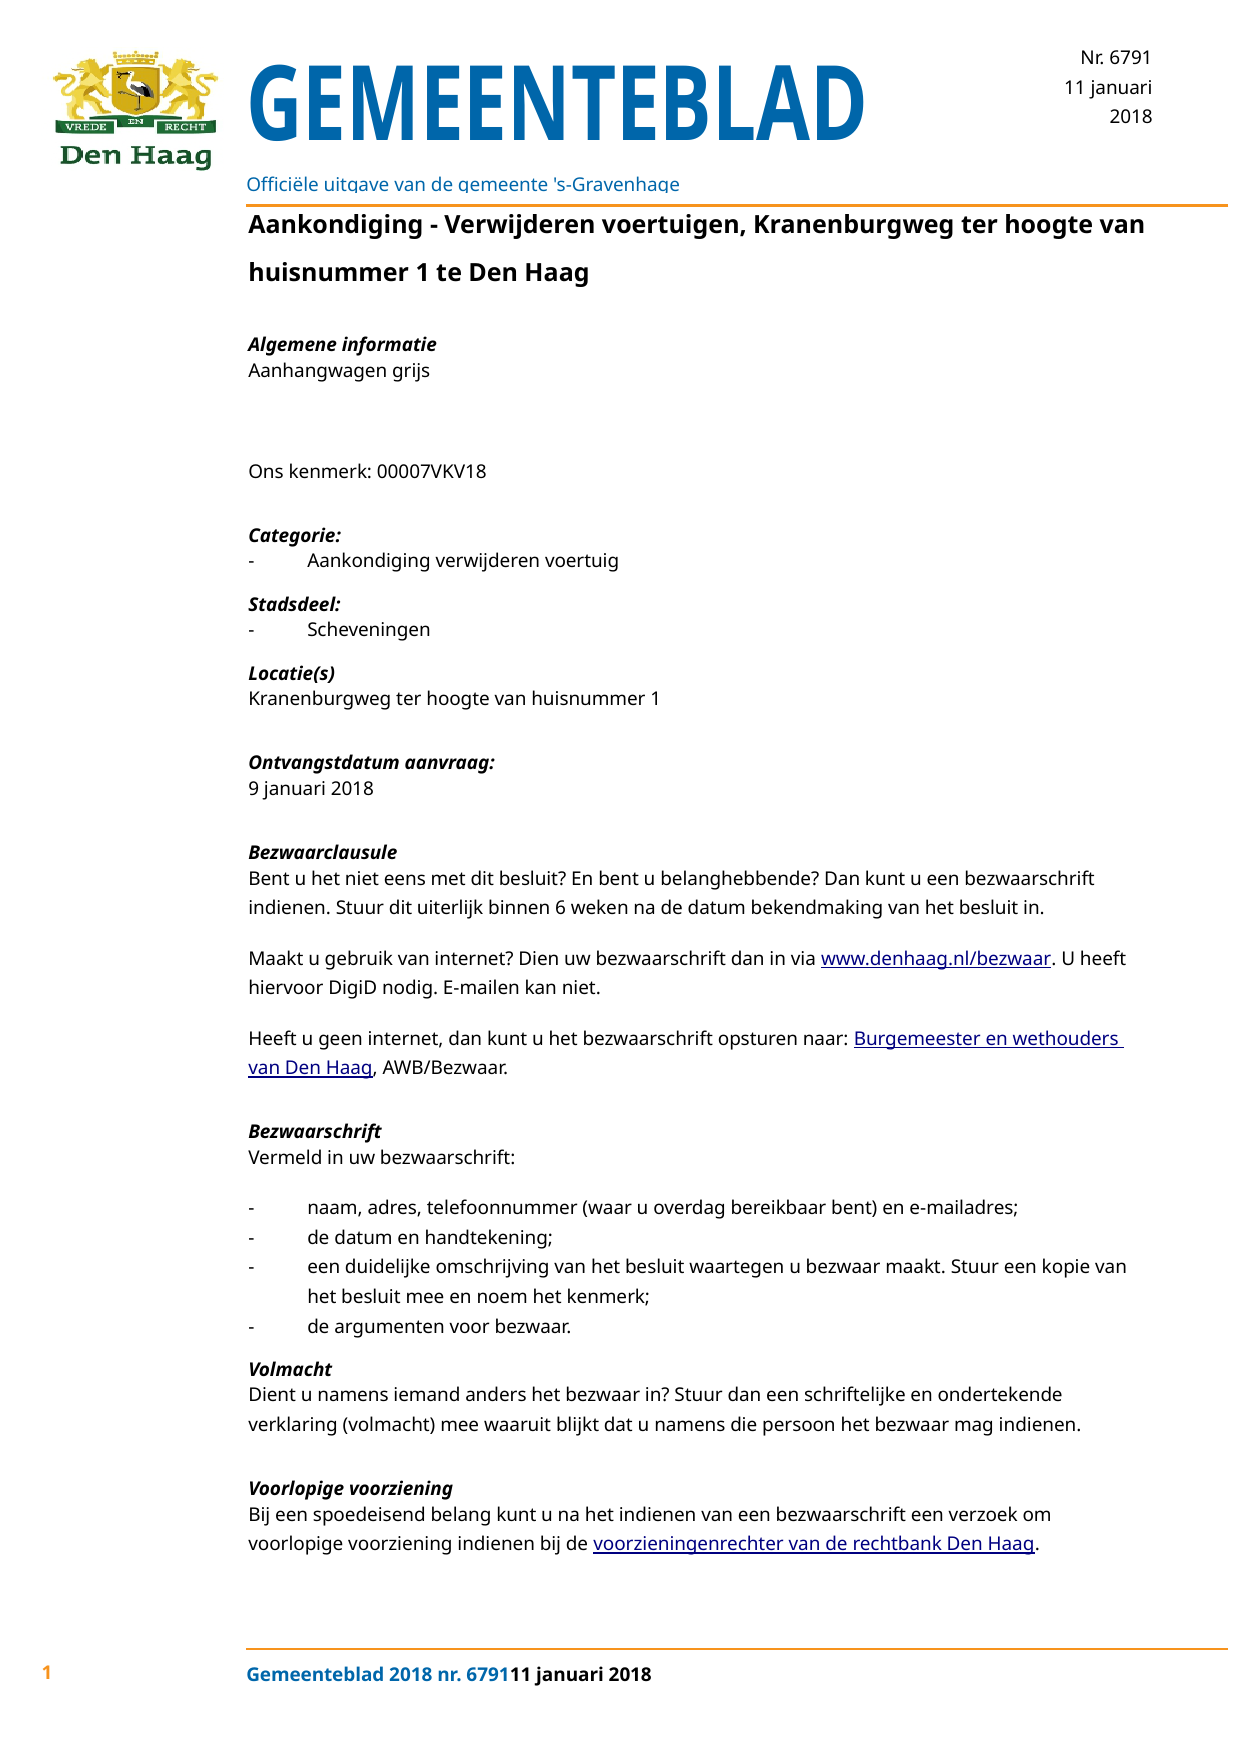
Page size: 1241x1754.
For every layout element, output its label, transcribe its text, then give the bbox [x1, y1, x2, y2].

list een duidelijke omschrijving van het besluit waartegen u bezwaar maakt. Stuur een kopie van het besluit mee en noem het kenmerk; [248, 1254, 1152, 1309]
text Bij een spoedeisend belang kunt u na het indienen van een bezwaarschrift een verzoek om voorlopige voorziening indienen bij de voorzieningenrechter van de rechtbank Den Haag. [248, 1501, 1152, 1556]
text Bezwaarclausule [248, 839, 1152, 865]
text Ons kenmerk: 00007VKV18 [248, 458, 1152, 484]
text Vermeld in uw bezwaarschrift: [248, 1144, 1152, 1170]
text Aankondiging - Verwijderen voertuigen, Kranenburgweg ter hoogte van huisnummer 1 te Den Haag [248, 207, 1152, 288]
list naam, adres, telefoonnummer (waar u overdag bereikbaar bent) en e-mailadres; [248, 1194, 1152, 1220]
text Dient u namens iemand anders het bezwaar in? Stuur dan een schriftelijke en ondertekende verklaring (volmacht) mee waaruit blijkt dat u namens die persoon het bezwaar mag indienen. [248, 1382, 1152, 1437]
text Stadsdeel: [248, 591, 1152, 617]
text Locatie(s) [248, 660, 1152, 685]
list Aankondiging verwijderen voertuig [248, 548, 1152, 573]
text Ontvangstdatum aanvraag: [248, 749, 1152, 775]
text Heeft u geen internet, dan kunt u het bezwaarschrift opsturen naar: Burgemeester en wethouders van Den Haag, AWB/Bezwaar. [248, 1025, 1152, 1080]
text Aanhangwagen grijs [248, 357, 1152, 383]
text Categorie: [248, 522, 1152, 548]
list de argumenten voor bezwaar. [248, 1313, 1152, 1338]
text Bent u het niet eens met dit besluit? En bent u belanghebbende? Dan kunt u een bezwaarschrift indienen. Stuur dit uiterlijk binnen 6 weken na de datum bekendmaking van het besluit in. [248, 865, 1152, 920]
picture [41, 47, 231, 172]
text Volmacht [248, 1356, 1152, 1382]
text Algemene informatie [248, 331, 1152, 357]
text Bezwaarschrift [248, 1118, 1152, 1144]
list de datum en handtekening; [248, 1224, 1152, 1250]
text 9 januari 2018 [248, 775, 1152, 801]
text Maakt u gebruik van internet? Dien uw bezwaarschrift dan in via www.denhaag.nl/bezwaar. U heeft hiervoor DigiD nodig. E-mailen kan niet. [248, 945, 1152, 1000]
list Scheveningen [248, 617, 1152, 642]
text Kranenburgweg ter hoogte van huisnummer 1 [248, 685, 1152, 711]
text Voorlopige voorziening [248, 1475, 1152, 1501]
